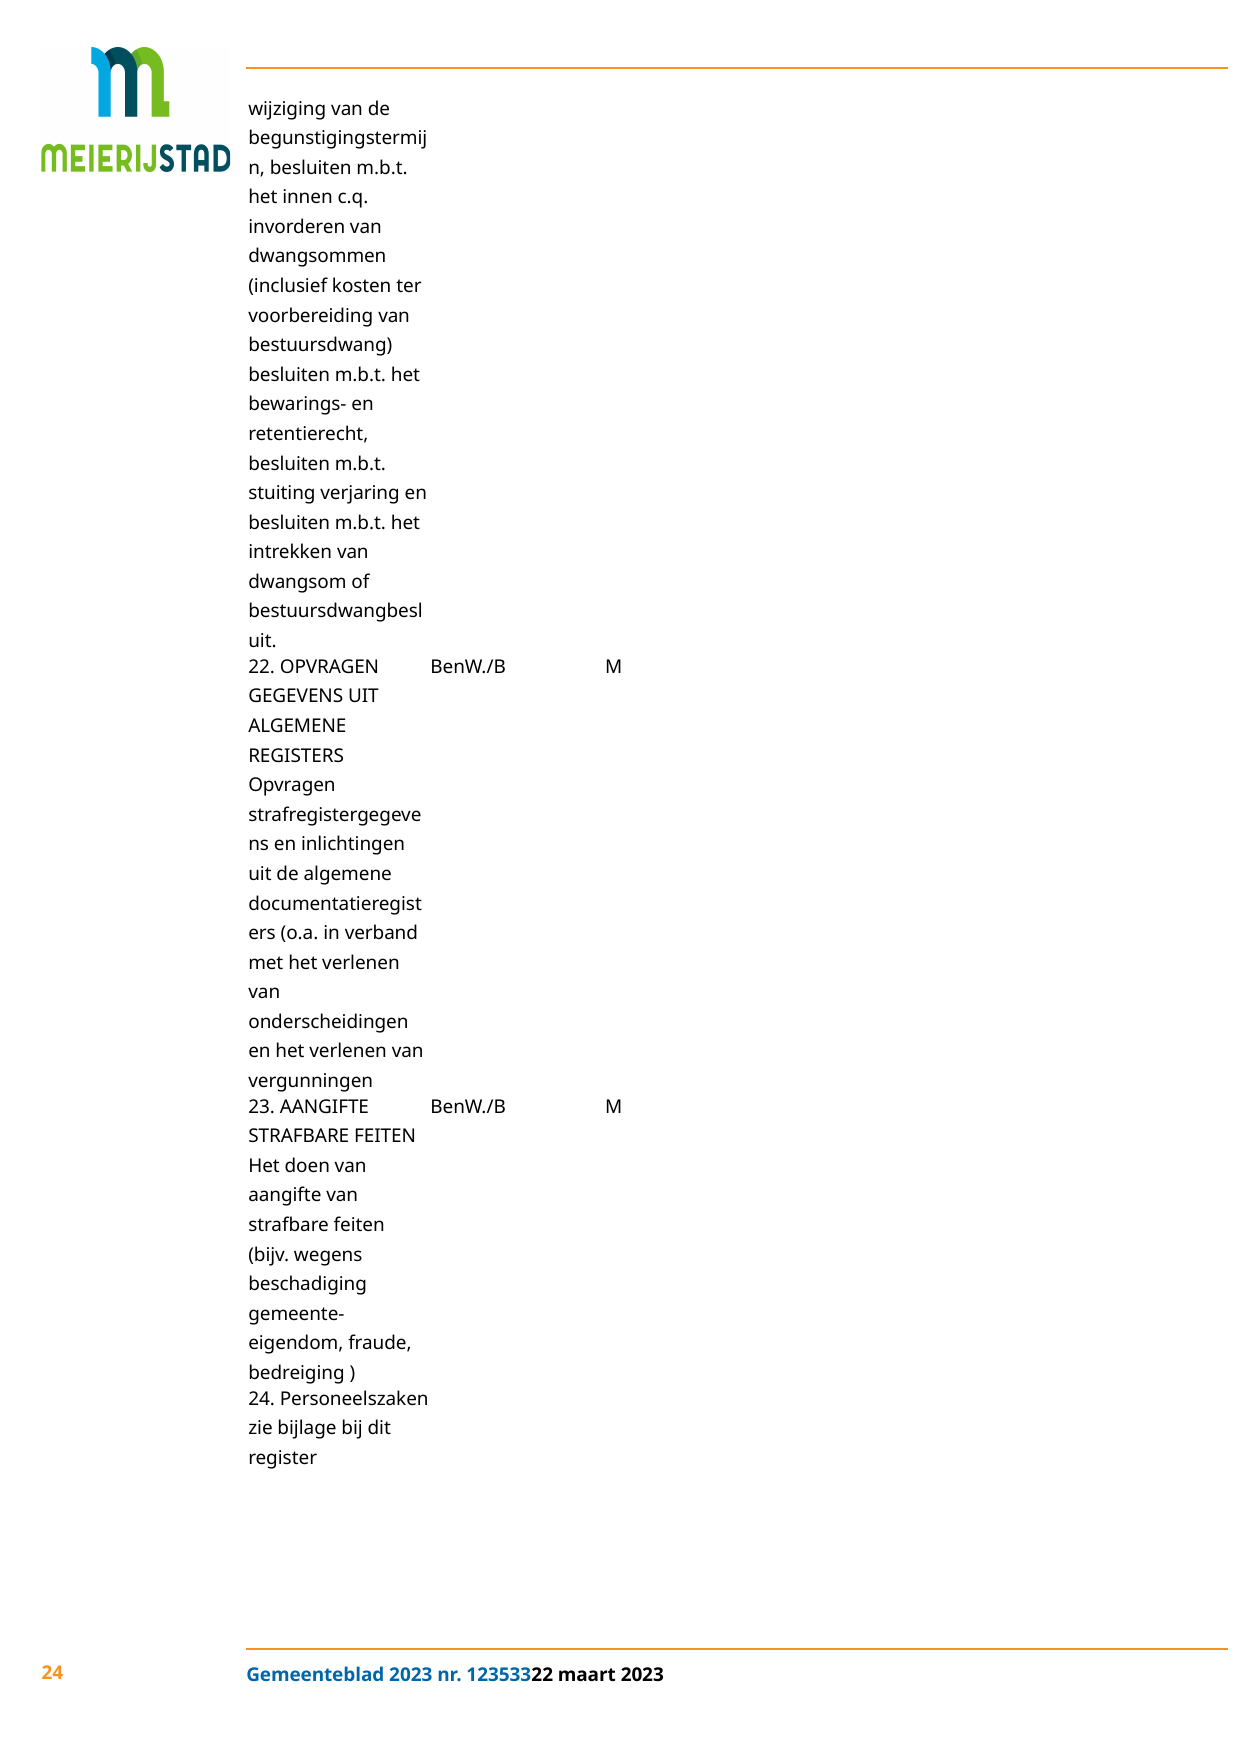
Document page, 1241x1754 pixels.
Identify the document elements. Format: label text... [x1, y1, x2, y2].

table_cell BenW./B [430, 1093, 605, 1385]
table_cell 23. AANGIFTE STRAFBARE FEITEN Het doen van aangifte van strafbare feiten (bijv. wegens beschadiging gemeente-eigendom, fraude, bedreiging ) [248, 1093, 430, 1385]
table_cell [780, 653, 954, 1093]
table_cell wijziging van de begunstigingstermijn, besluiten m.b.t. het innen c.q. invorderen van dwangsommen (inclusief kosten ter voorbereiding van bestuursdwang) besluiten m.b.t. het bewarings- en retentierecht, besluiten m.b.t. stuiting verjaring en besluiten m.b.t. het intrekken van dwangsom of bestuursdwangbesluit. [248, 95, 430, 653]
table_cell [605, 1385, 779, 1470]
table_cell [780, 95, 954, 653]
table_cell [430, 1385, 605, 1470]
table_cell [954, 1385, 1152, 1470]
table_cell [780, 1385, 954, 1470]
picture [41, 47, 231, 172]
table_cell 24. Personeelszaken zie bijlage bij dit register [248, 1385, 430, 1470]
table_cell BenW./B [430, 653, 605, 1093]
table_cell [780, 1093, 954, 1385]
table_cell M [605, 653, 779, 1093]
table_cell [954, 1093, 1152, 1385]
table_cell 22. OPVRAGEN GEGEVENS UIT ALGEMENE REGISTERS Opvragen strafregistergegevens en inlichtingen uit de algemene documentatieregisters (o.a. in verband met het verlenen van onderscheidingen en het verlenen van vergunningen [248, 653, 430, 1093]
table_cell [954, 95, 1152, 653]
table_cell [954, 653, 1152, 1093]
table_cell [430, 95, 605, 653]
table_cell M [605, 1093, 779, 1385]
table_cell [605, 95, 779, 653]
